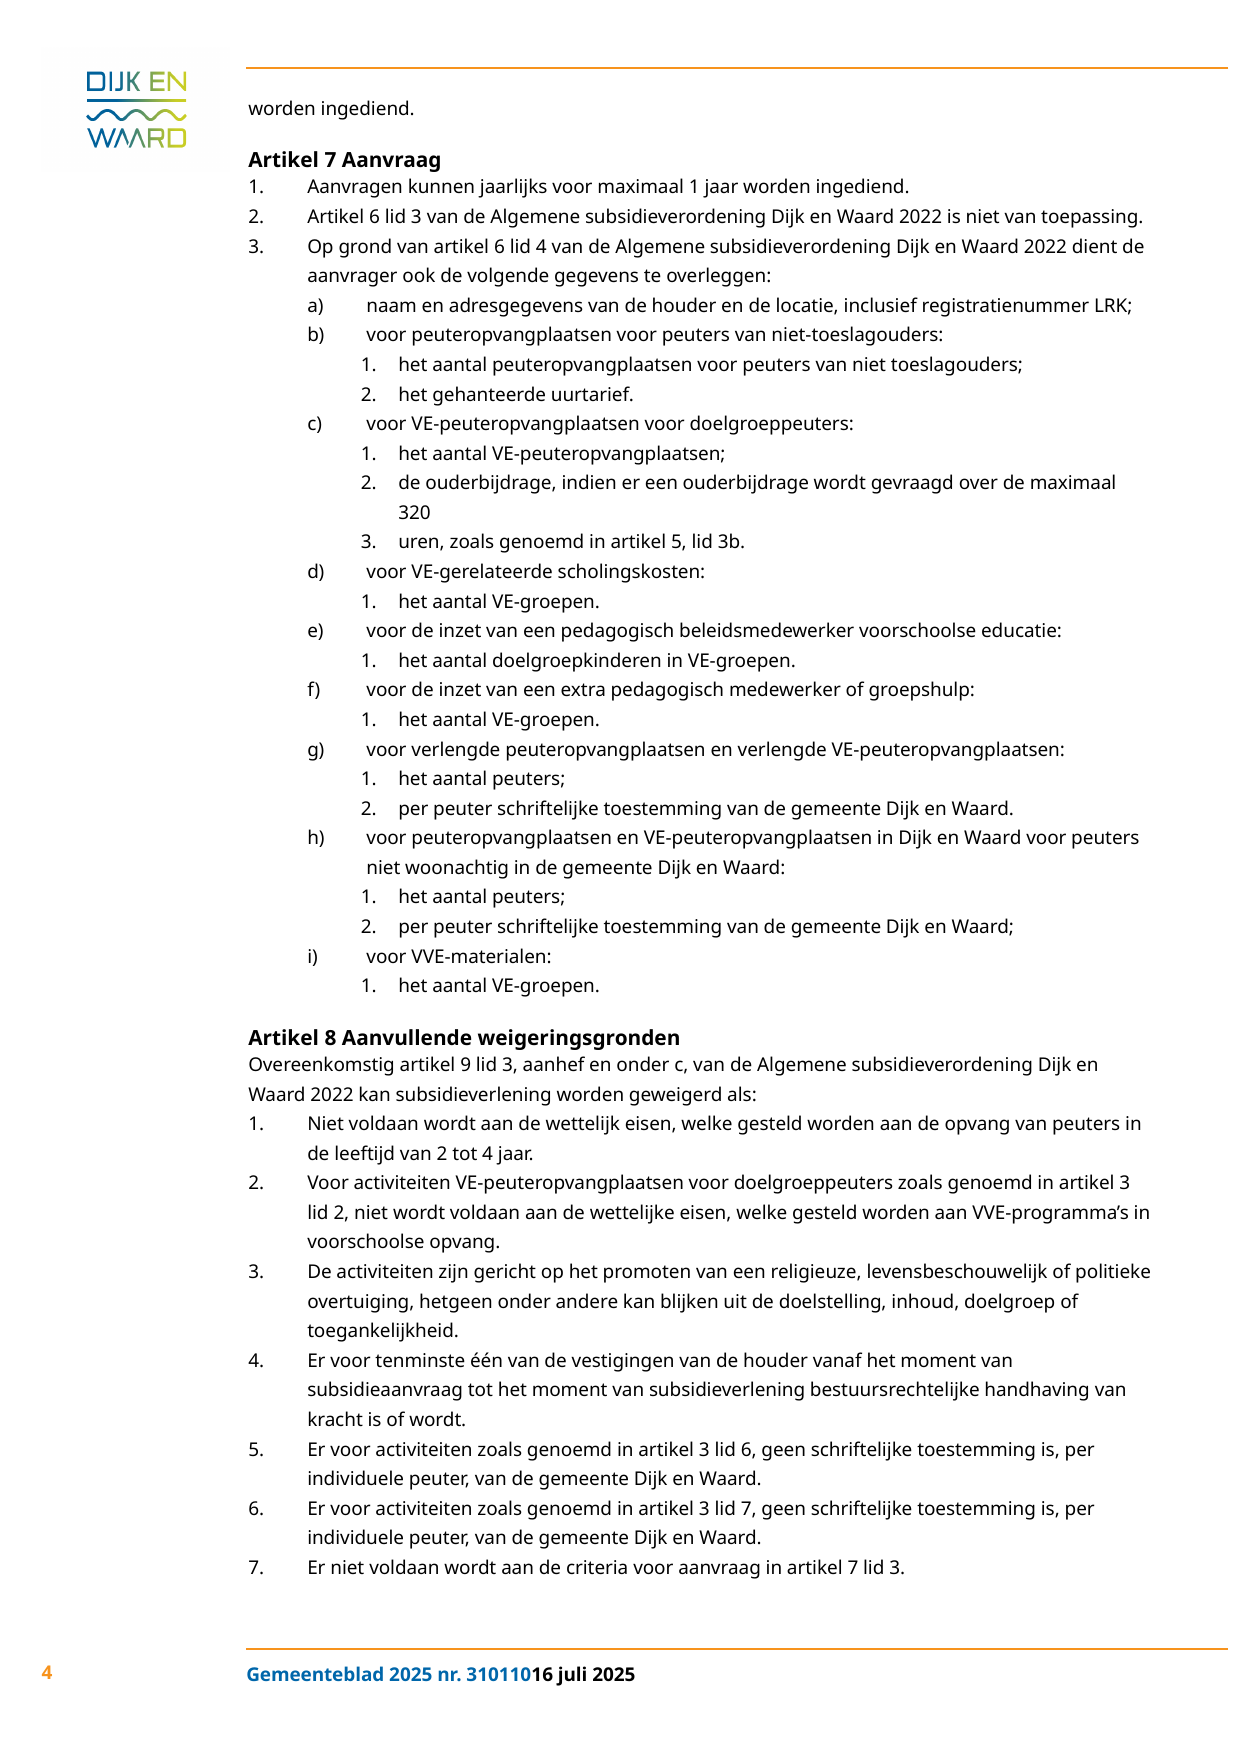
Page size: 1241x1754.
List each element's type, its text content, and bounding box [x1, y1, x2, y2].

list Voor activiteiten VE-peuteropvangplaatsen voor doelgroeppeuters zoals genoemd in artikel 3 lid 2, niet wordt voldaan aan de wettelijke eisen, welke gesteld worden aan VVE-programma’s in voorschoolse opvang. [248, 1169, 1152, 1254]
list Artikel 6 lid 3 van de Algemene subsidieverordening Dijk en Waard 2022 is niet van toepassing. [248, 203, 1152, 229]
list voor verlengde peuteropvangplaatsen en verlengde VE-peuteropvangplaatsen: [307, 736, 1152, 761]
list voor VVE-materialen: [307, 943, 1152, 968]
list voor de inzet van een pedagogisch beleidsmedewerker voorschoolse educatie: [307, 617, 1152, 643]
text Artikel 8 Aanvullende weigeringsgronden [248, 1023, 1152, 1051]
list de ouderbijdrage, indien er een ouderbijdrage wordt gevraagd over de maximaal 320 [361, 469, 1152, 525]
list het aantal VE-peuteropvangplaatsen; [361, 440, 1152, 466]
list het aantal peuters; [361, 765, 1152, 791]
list per peuter schriftelijke toestemming van de gemeente Dijk en Waard. [361, 795, 1152, 821]
list De activiteiten zijn gericht op het promoten van een religieuze, levensbeschouwelijk of politieke overtuiging, hetgeen onder andere kan blijken uit de doelstelling, inhoud, doelgroep of toegankelijkheid. [248, 1258, 1152, 1343]
list Aanvragen kunnen jaarlijks voor maximaal 1 jaar worden ingediend. [248, 174, 1152, 199]
text worden ingediend. [248, 95, 1152, 121]
list Er voor activiteiten zoals genoemd in artikel 3 lid 6, geen schriftelijke toestemming is, per individuele peuter, van de gemeente Dijk en Waard. [248, 1436, 1152, 1491]
list naam en adresgegevens van de houder en de locatie, inclusief registratienummer LRK; [307, 292, 1152, 318]
list uren, zoals genoemd in artikel 5, lid 3b. [361, 529, 1152, 554]
list Er voor tenminste één van de vestigingen van de houder vanaf het moment van subsidieaanvraag tot het moment van subsidieverlening bestuursrechtelijke handhaving van kracht is of wordt. [248, 1347, 1152, 1432]
list voor VE-peuteropvangplaatsen voor doelgroeppeuters: [307, 410, 1152, 436]
list voor VE-gerelateerde scholingskosten: [307, 558, 1152, 584]
list voor de inzet van een extra pedagogisch medewerker of groepshulp: [307, 677, 1152, 702]
list het aantal VE-groepen. [361, 972, 1152, 998]
text Artikel 7 Aanvraag [248, 145, 1152, 174]
list voor peuteropvangplaatsen voor peuters van niet-toeslagouders: [307, 322, 1152, 347]
list het aantal peuters; [361, 884, 1152, 909]
list het aantal VE-groepen. [361, 588, 1152, 613]
list het aantal peuteropvangplaatsen voor peuters van niet toeslagouders; [361, 351, 1152, 377]
list Er voor activiteiten zoals genoemd in artikel 3 lid 7, geen schriftelijke toestemming is, per individuele peuter, van de gemeente Dijk en Waard. [248, 1495, 1152, 1550]
list het aantal doelgroepkinderen in VE-groepen. [361, 647, 1152, 673]
text Overeenkomstig artikel 9 lid 3, aanhef en onder c, van de Algemene subsidieverordening Dijk en Waard 2022 kan subsidieverlening worden geweigerd als: [248, 1051, 1152, 1107]
list het gehanteerde uurtarief. [361, 381, 1152, 406]
list het aantal VE-groepen. [361, 706, 1152, 732]
list Er niet voldaan wordt aan de criteria voor aanvraag in artikel 7 lid 3. [248, 1554, 1152, 1580]
picture [41, 47, 231, 172]
list Niet voldaan wordt aan de wettelijk eisen, welke gesteld worden aan de opvang van peuters in de leeftijd van 2 tot 4 jaar. [248, 1110, 1152, 1166]
list Op grond van artikel 6 lid 4 van de Algemene subsidieverordening Dijk en Waard 2022 dient de aanvrager ook de volgende gegevens te overleggen: [248, 233, 1152, 288]
list per peuter schriftelijke toestemming van de gemeente Dijk en Waard; [361, 913, 1152, 939]
list voor peuteropvangplaatsen en VE-peuteropvangplaatsen in Dijk en Waard voor peuters niet woonachtig in de gemeente Dijk en Waard: [307, 824, 1152, 880]
